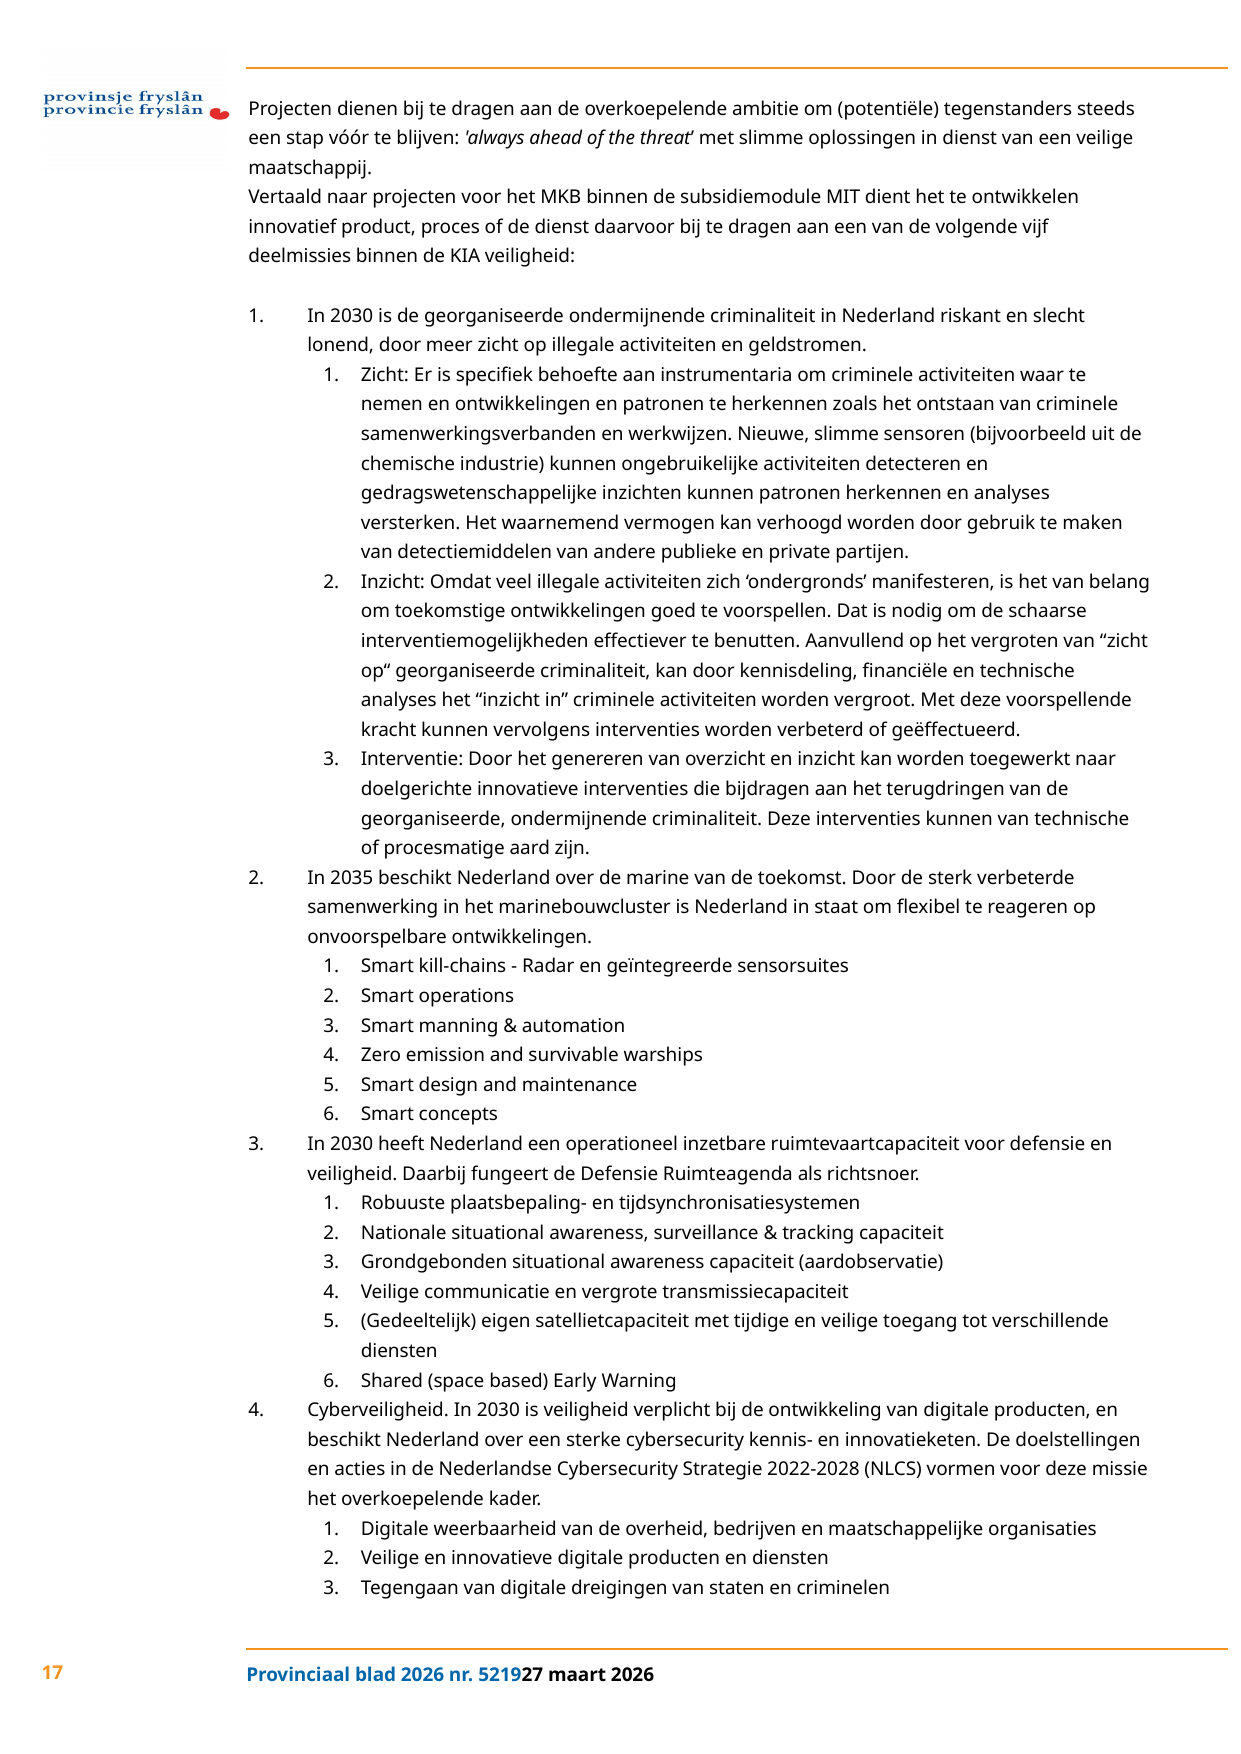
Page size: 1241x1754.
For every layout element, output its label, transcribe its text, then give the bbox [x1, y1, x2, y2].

picture [41, 47, 231, 172]
list Zero emission and survivable warships [323, 1041, 1152, 1067]
list Smart kill-chains - Radar en geïntegreerde sensorsuites [323, 953, 1152, 978]
list Zicht: Er is specifiek behoefte aan instrumentaria om criminele activiteiten waar te nemen en ontwikkelingen en patronen te herkennen zoals het ontstaan van criminele samenwerkingsverbanden en werkwijzen. Nieuwe, slimme sensoren (bijvoorbeeld uit de chemische industrie) kunnen ongebruikelijke activiteiten detecteren en gedragswetenschappelijke inzichten kunnen patronen herkennen en analyses versterken. Het waarnemend vermogen kan verhoogd worden door gebruik te maken van detectiemiddelen van andere publieke en private partijen. [323, 361, 1152, 564]
list In 2030 is de georganiseerde ondermijnende criminaliteit in Nederland riskant en slecht lonend, door meer zicht op illegale activiteiten en geldstromen. [248, 302, 1152, 357]
list Smart concepts [323, 1101, 1152, 1126]
list Veilige en innovatieve digitale producten en diensten [323, 1544, 1152, 1570]
list Cyberveiligheid. In 2030 is veiligheid verplicht bij de ontwikkeling van digitale producten, en beschikt Nederland over een sterke cybersecurity kennis- en innovatieketen. De doelstellingen en acties in de Nederlandse Cybersecurity Strategie 2022-2028 (NLCS) vormen voor deze missie het overkoepelende kader. [248, 1396, 1152, 1511]
list Interventie: Door het genereren van overzicht en inzicht kan worden toegewerkt naar doelgerichte innovatieve interventies die bijdragen aan het terugdringen van de georganiseerde, ondermijnende criminaliteit. Deze interventies kunnen van technische of procesmatige aard zijn. [323, 746, 1152, 860]
text Projecten dienen bij te dragen aan de overkoepelende ambitie om (potentiële) tegenstanders steeds een stap vóór te blijven: 'always ahead of the threat’ met slimme oplossingen in dienst van een veilige maatschappij. [248, 95, 1152, 180]
text Vertaald naar projecten voor het MKB binnen de subsidiemodule MIT dient het te ontwikkelen innovatief product, proces of de dienst daarvoor bij te dragen aan een van de volgende vijf deelmissies binnen de KIA veiligheid: [248, 183, 1152, 268]
list Nationale situational awareness, surveillance & tracking capaciteit [323, 1219, 1152, 1245]
list Robuuste plaatsbepaling- en tijdsynchronisatiesystemen [323, 1189, 1152, 1215]
list Veilige communicatie en vergrote transmissiecapaciteit [323, 1278, 1152, 1304]
list In 2035 beschikt Nederland over de marine van de toekomst. Door de sterk verbeterde samenwerking in het marinebouwcluster is Nederland in staat om flexibel te reageren op onvoorspelbare ontwikkelingen. [248, 864, 1152, 949]
list Grondgebonden situational awareness capaciteit (aardobservatie) [323, 1248, 1152, 1274]
list Tegengaan van digitale dreigingen van staten en criminelen [323, 1574, 1152, 1600]
list Inzicht: Omdat veel illegale activiteiten zich ‘ondergronds’ manifesteren, is het van belang om toekomstige ontwikkelingen goed te voorspellen. Dat is nodig om de schaarse interventiemogelijkheden effectiever te benutten. Aanvullend op het vergroten van “zicht op“ georganiseerde criminaliteit, kan door kennisdeling, financiële en technische analyses het “inzicht in” criminele activiteiten worden vergroot. Met deze voorspellende kracht kunnen vervolgens interventies worden verbeterd of geëffectueerd. [323, 568, 1152, 742]
list Shared (space based) Early Warning [323, 1367, 1152, 1393]
list Smart design and maintenance [323, 1071, 1152, 1097]
list In 2030 heeft Nederland een operationeel inzetbare ruimtevaartcapaciteit voor defensie en veiligheid. Daarbij fungeert de Defensie Ruimteagenda als richtsnoer. [248, 1130, 1152, 1186]
list (Gedeeltelijk) eigen satellietcapaciteit met tijdige en veilige toegang tot verschillende diensten [323, 1308, 1152, 1363]
list Smart manning & automation [323, 1012, 1152, 1038]
list Digitale weerbaarheid van de overheid, bedrijven en maatschappelijke organisaties [323, 1515, 1152, 1541]
list Smart operations [323, 982, 1152, 1008]
